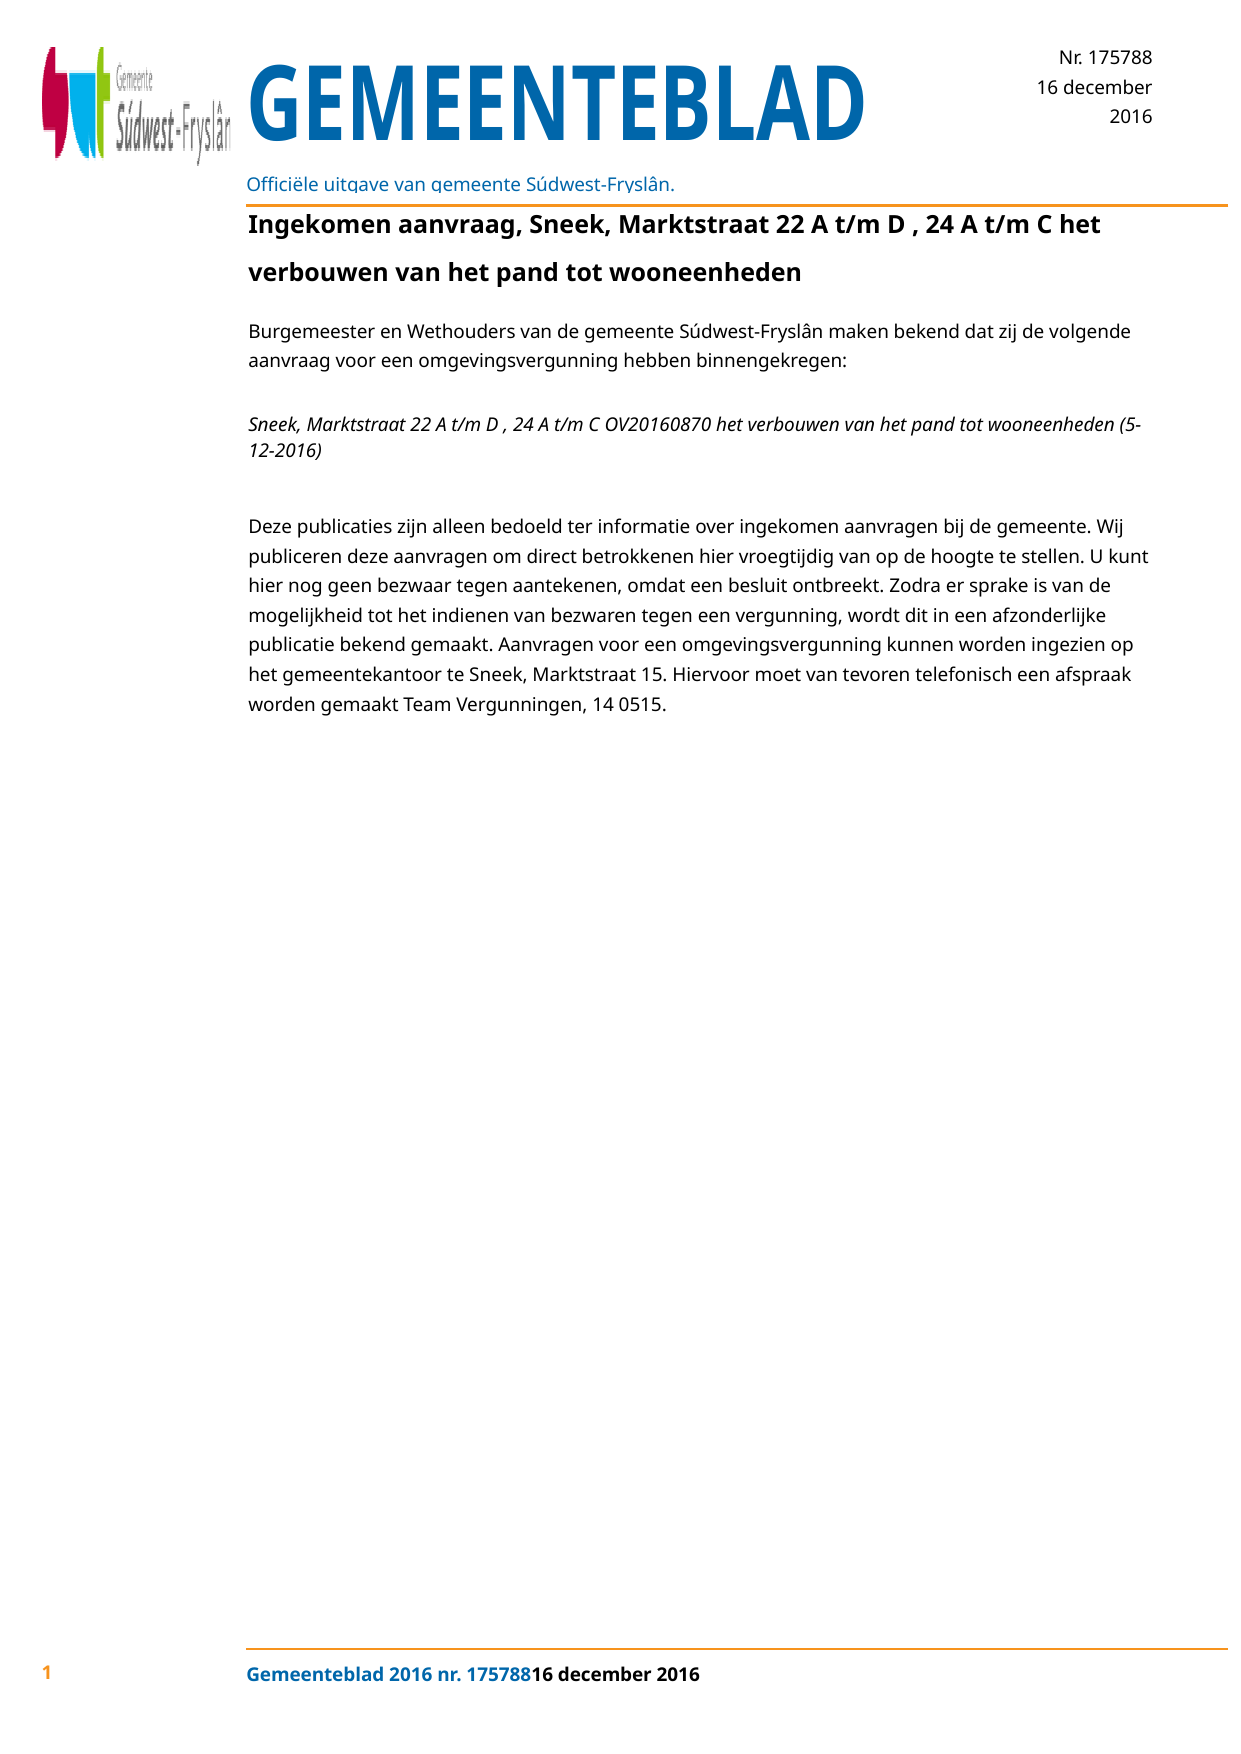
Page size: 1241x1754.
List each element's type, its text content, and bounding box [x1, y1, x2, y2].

picture [41, 47, 231, 172]
text Ingekomen aanvraag, Sneek, Marktstraat 22 A t/m D , 24 A t/m C het verbouwen van het pand tot wooneenheden [248, 207, 1152, 288]
text Burgemeester en Wethouders van de gemeente Súdwest-Fryslân maken bekend dat zij de volgende aanvraag voor een omgevingsvergunning hebben binnengekregen: [248, 318, 1152, 373]
text Deze publicaties zijn alleen bedoeld ter informatie over ingekomen aanvragen bij de gemeente. Wij publiceren deze aanvragen om direct betrokkenen hier vroegtijdig van op de hoogte te stellen. U kunt hier nog geen bezwaar tegen aantekenen, omdat een besluit ontbreekt. Zodra er sprake is van de mogelijkheid tot het indienen van bezwaren tegen een vergunning, wordt dit in een afzonderlijke publicatie bekend gemaakt. Aanvragen voor een omgevingsvergunning kunnen worden ingezien op het gemeentekantoor te Sneek, Marktstraat 15. Hiervoor moet van tevoren telefonisch een afspraak worden gemaakt Team Vergunningen, 14 0515. [248, 513, 1152, 717]
text Sneek, Marktstraat 22 A t/m D , 24 A t/m C OV20160870 het verbouwen van het pand tot wooneenheden (5-12-2016) [248, 411, 1152, 463]
